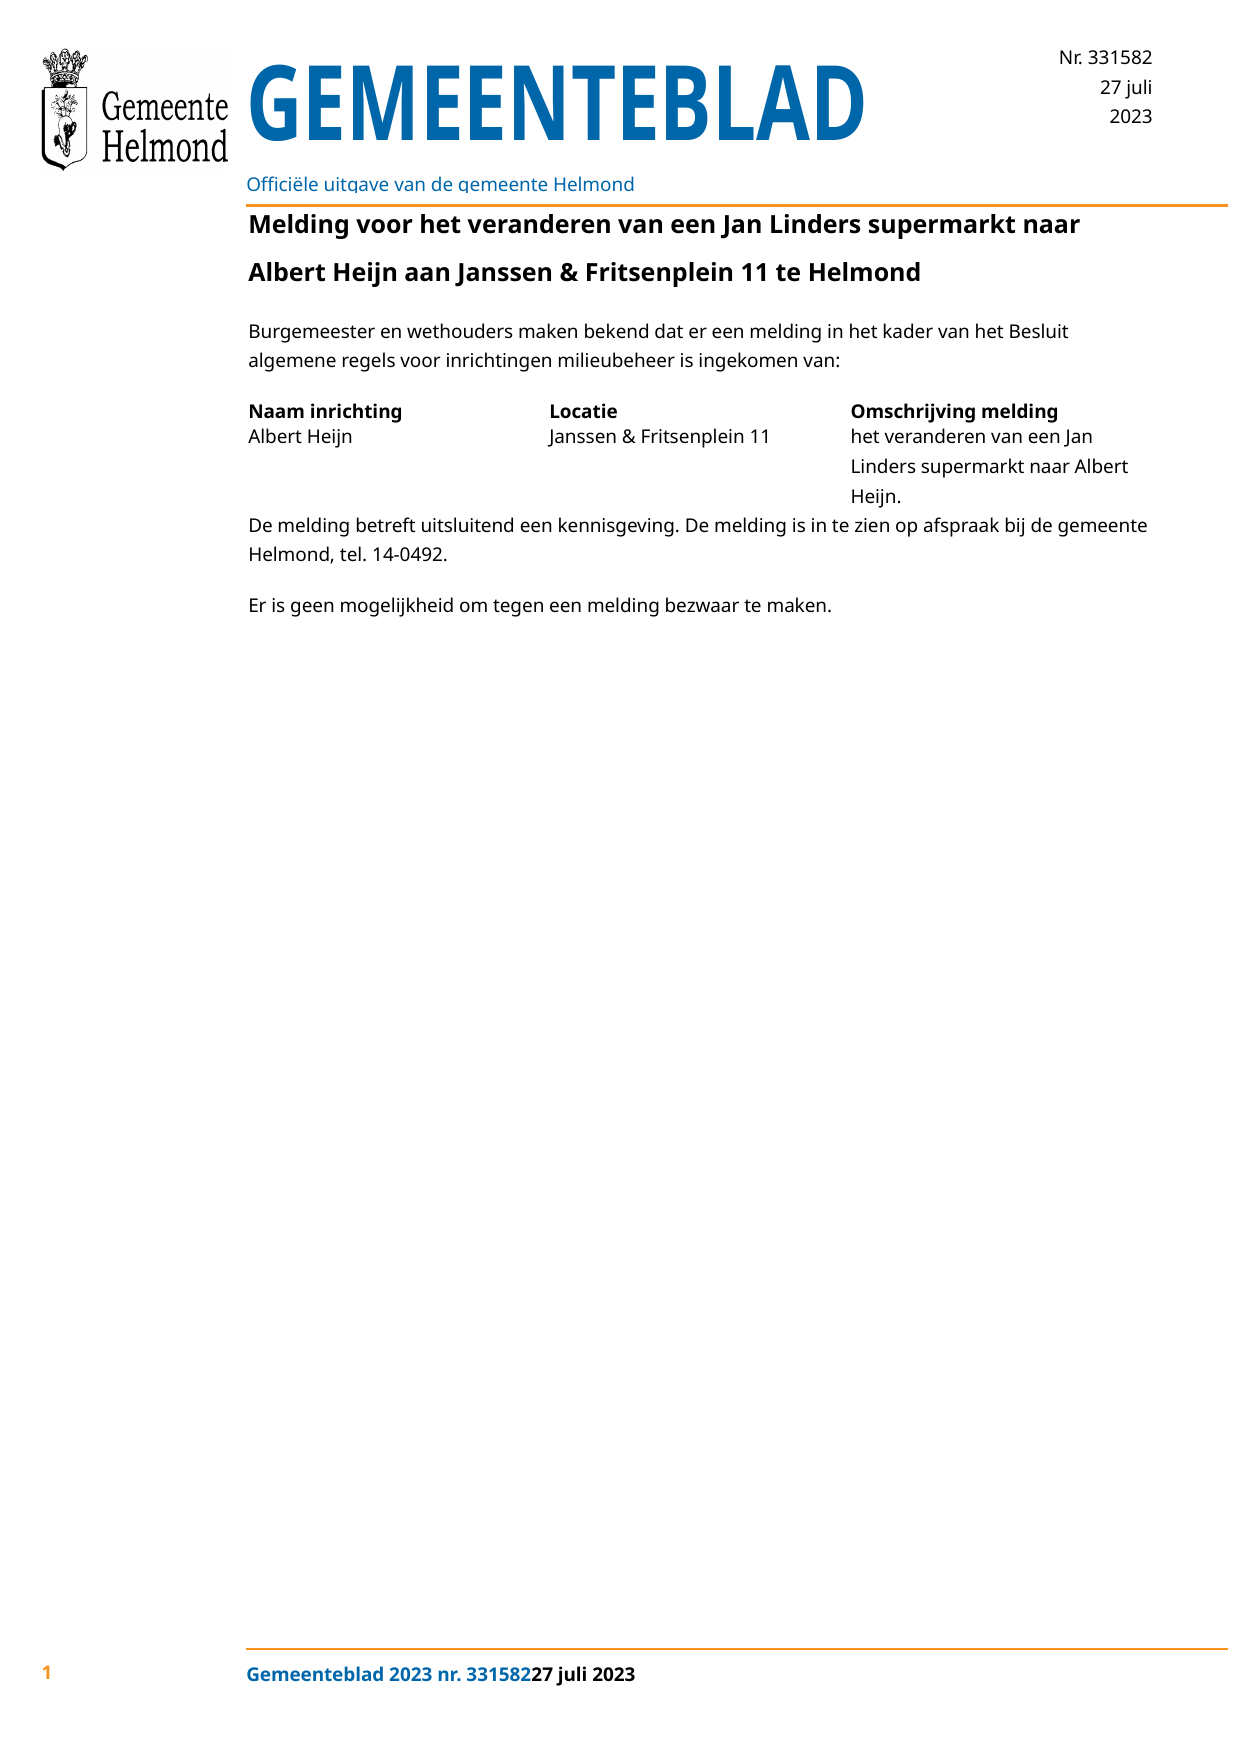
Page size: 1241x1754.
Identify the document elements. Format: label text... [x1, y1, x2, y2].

table_cell Janssen & Fritsenplein 11 [549, 424, 850, 509]
table_header Locatie [549, 398, 850, 424]
text Melding voor het veranderen van een Jan Linders supermarkt naar Albert Heijn aan Janssen & Fritsenplein 11 te Helmond [248, 207, 1152, 288]
table_header Naam inrichting [248, 398, 549, 424]
text De melding betreft uitsluitend een kennisgeving. De melding is in te zien op afspraak bij de gemeente Helmond, tel. 14-0492. [248, 512, 1152, 567]
table_header Omschrijving melding [850, 398, 1152, 424]
text Burgemeester en wethouders maken bekend dat er een melding in het kader van het Besluit algemene regels voor inrichtingen milieubeheer is ingekomen van: [248, 318, 1152, 373]
picture [41, 47, 231, 172]
table_cell het veranderen van een Jan Linders supermarkt naar Albert Heijn. [850, 424, 1152, 509]
table_cell Albert Heijn [248, 424, 549, 509]
text Er is geen mogelijkheid om tegen een melding bezwaar te maken. [248, 592, 1152, 618]
